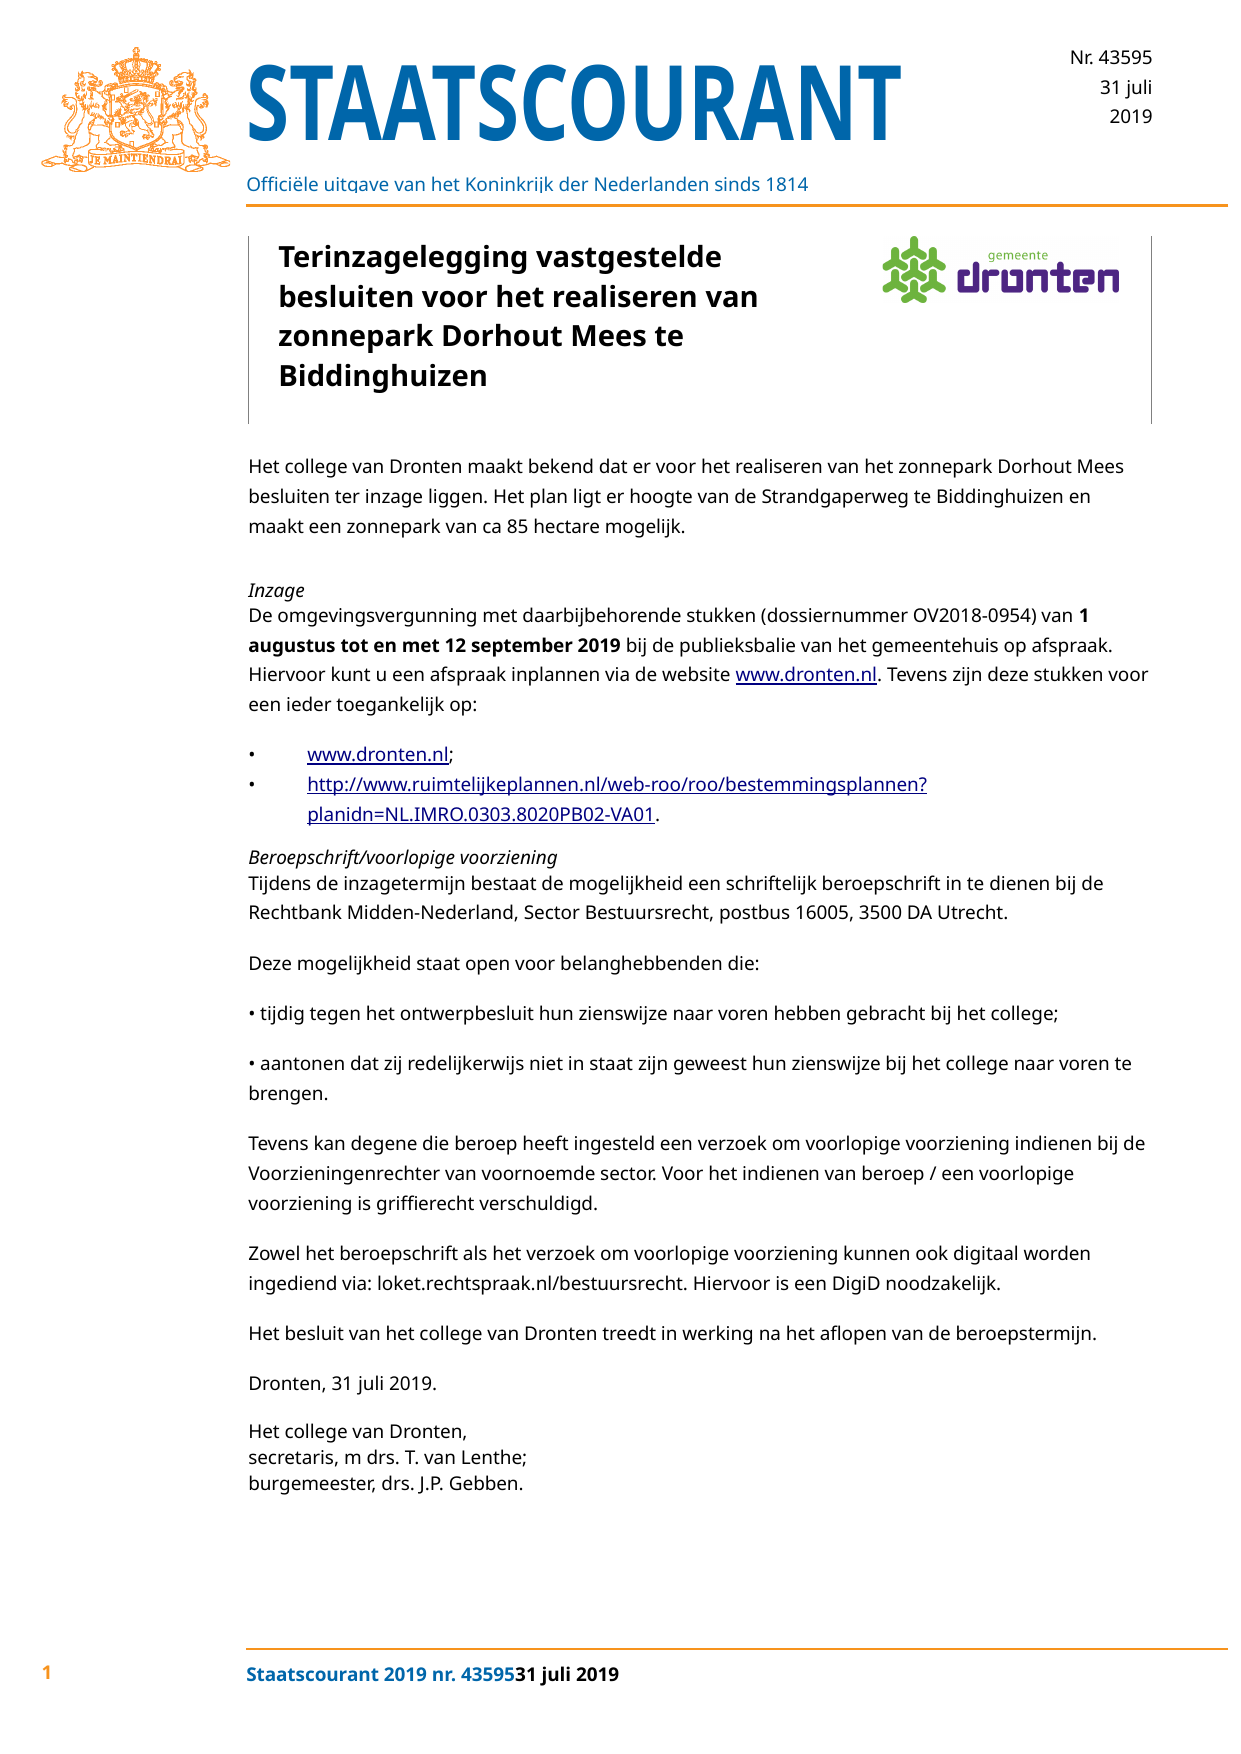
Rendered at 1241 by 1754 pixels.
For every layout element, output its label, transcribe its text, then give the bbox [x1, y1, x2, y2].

picture [882, 236, 1119, 303]
text Zowel het beroepschrift als het verzoek om voorlopige voorziening kunnen ook digitaal worden ingediend via: loket.rechtspraak.nl/bestuursrecht. Hiervoor is een DigiD noodzakelijk. [248, 1240, 1152, 1295]
text De omgevingsvergunning met daarbijbehorende stukken (dossiernummer OV2018-0954) van 1 augustus tot en met 12 september 2019 bij de publieksbalie van het gemeentehuis op afspraak. Hiervoor kunt u een afspraak inplannen via de website www.dronten.nl. Tevens zijn deze stukken voor een ieder toegankelijk op: [248, 602, 1152, 717]
text Tevens kan degene die beroep heeft ingesteld een verzoek om voorlopige voorziening indienen bij de Voorzieningenrechter van voornoemde sector. Voor het indienen van beroep / een voorlopige voorziening is griffierecht verschuldigd. [248, 1131, 1152, 1215]
picture [41, 47, 231, 172]
text • tijdig tegen het ontwerpbesluit hun zienswijze naar voren hebben gebracht bij het college; [248, 1000, 1152, 1026]
text burgemeester, drs. J.P. Gebben. [248, 1470, 1152, 1496]
text Het college van Dronten maakt bekend dat er voor het realiseren van het zonnepark Dorhout Mees besluiten ter inzage liggen. Het plan ligt er hoogte van de Strandgaperweg te Biddinghuizen en maakt een zonnepark van ca 85 hectare mogelijk. [248, 454, 1152, 538]
text Het besluit van het college van Dronten treedt in werking na het aflopen van de beroepstermijn. [248, 1320, 1152, 1346]
table_header Terinzagelegging vastgestelde besluiten voor het realiseren van zonnepark Dorhout Mees te Biddinghuizen [249, 236, 850, 424]
table_header [850, 236, 882, 302]
text secretaris, m drs. T. van Lenthe; [248, 1444, 1152, 1470]
text • aantonen dat zij redelijkerwijs niet in staat zijn geweest hun zienswijze bij het college naar voren te brengen. [248, 1051, 1152, 1106]
text Beroepschrift/voorlopige voorziening [248, 844, 1152, 870]
table_header [850, 303, 1151, 424]
text Deze mogelijkheid staat open voor belanghebbenden die: [248, 950, 1152, 975]
text Dronten, 31 juli 2019. [248, 1371, 1152, 1396]
text Het college van Dronten, [248, 1418, 1152, 1444]
list http://www.ruimtelijkeplannen.nl/web-roo/roo/bestemmingsplannen?planidn=NL.IMRO.0303.8020PB02-VA01. [248, 771, 1152, 827]
text Inzage [248, 577, 1152, 602]
table_header [1119, 236, 1151, 302]
list www.dronten.nl; [248, 742, 1152, 767]
text Tijdens de inzagetermijn bestaat de mogelijkheid een schriftelijk beroepschrift in te dienen bij de Rechtbank Midden-Nederland, Sector Bestuursrecht, postbus 16005, 3500 DA Utrecht. [248, 870, 1152, 925]
